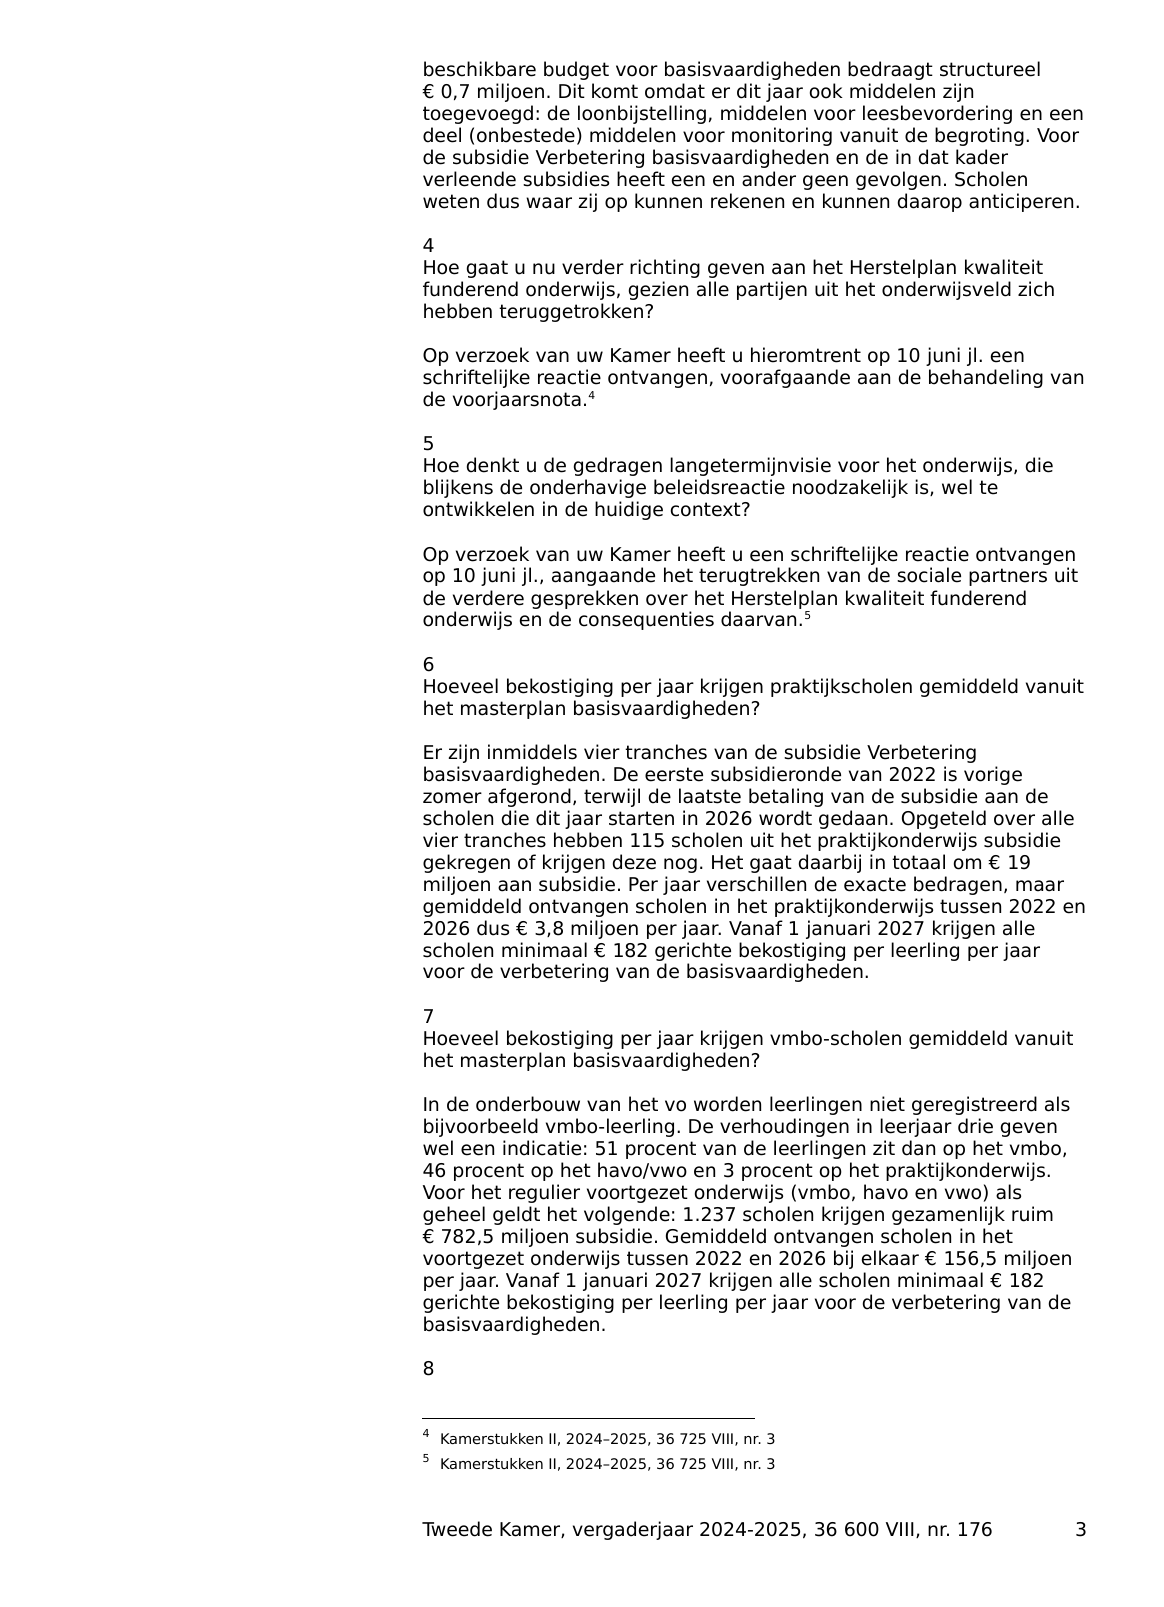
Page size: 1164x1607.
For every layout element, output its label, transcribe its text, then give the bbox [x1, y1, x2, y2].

text Kamerstukken II, 2024–2025, 36 725 VIII, nr. 3 [422, 1452, 1087, 1474]
text Kamerstukken II, 2024–2025, 36 725 VIII, nr. 3 [422, 1427, 1087, 1449]
text 5 [422, 433, 1087, 455]
text Hoe denkt u de gedragen langetermijnvisie voor het onderwijs, die blijkens de onderhavige beleidsreactie noodzakelijk is, wel te ontwikkelen in de huidige context? [422, 455, 1087, 521]
text Er zijn inmiddels vier tranches van de subsidie Verbetering basisvaardigheden. De eerste subsidieronde van 2022 is vorige zomer afgerond, terwijl de laatste betaling van de subsidie aan de scholen die dit jaar starten in 2026 wordt gedaan. Opgeteld over alle vier tranches hebben 115 scholen uit het praktijkonderwijs subsidie gekregen of krijgen deze nog. Het gaat daarbij in totaal om € 19 miljoen aan subsidie. Per jaar verschillen de exacte bedragen, maar gemiddeld ontvangen scholen in het praktijkonderwijs tussen 2022 en 2026 dus € 3,8 miljoen per jaar. Vanaf 1 januari 2027 krijgen alle scholen minimaal € 182 gerichte bekostiging per leerling per jaar voor de verbetering van de basisvaardigheden. [422, 742, 1087, 983]
text In de onderbouw van het vo worden leerlingen niet geregistreerd als bijvoorbeeld vmbo-leerling. De verhoudingen in leerjaar drie geven wel een indicatie: 51 procent van de leerlingen zit dan op het vmbo, 46 procent op het havo/vwo en 3 procent op het praktijkonderwijs. Voor het regulier voortgezet onderwijs (vmbo, havo en vwo) als geheel geldt het volgende: 1.237 scholen krijgen gezamenlijk ruim € 782,5 miljoen subsidie. Gemiddeld ontvangen scholen in het voortgezet onderwijs tussen 2022 en 2026 bij elkaar € 156,5 miljoen per jaar. Vanaf 1 januari 2027 krijgen alle scholen minimaal € 182 gerichte bekostiging per leerling per jaar voor de verbetering van de basisvaardigheden. [422, 1094, 1087, 1336]
text 4 [422, 235, 1087, 257]
text 6 [422, 653, 1087, 676]
text Op verzoek van uw Kamer heeft u hieromtrent op 10 juni jl. een schriftelijke reactie ontvangen, voorafgaande aan de behandeling van de voorjaarsnota. [422, 345, 1087, 411]
text Hoeveel bekostiging per jaar krijgen praktijkscholen gemiddeld vanuit het masterplan basisvaardigheden? [422, 676, 1087, 719]
text beschikbare budget voor basisvaardigheden bedraagt structureel € 0,7 miljoen. Dit komt omdat er dit jaar ook middelen zijn toegevoegd: de loonbijstelling, middelen voor leesbevordering en een deel (onbestede) middelen voor monitoring vanuit de begroting. Voor de subsidie Verbetering basisvaardigheden en de in dat kader verleende subsidies heeft een en ander geen gevolgen. Scholen weten dus waar zij op kunnen rekenen en kunnen daarop anticiperen. [422, 59, 1087, 213]
text 7 [422, 1006, 1087, 1028]
text Hoeveel bekostiging per jaar krijgen vmbo-scholen gemiddeld vanuit het masterplan basisvaardigheden? [422, 1028, 1087, 1072]
text Hoe gaat u nu verder richting geven aan het Herstelplan kwaliteit funderend onderwijs, gezien alle partijen uit het onderwijsveld zich hebben teruggetrokken? [422, 257, 1087, 323]
text 8 [422, 1358, 1087, 1380]
text Op verzoek van uw Kamer heeft u een schriftelijke reactie ontvangen op 10 juni jl., aangaande het terugtrekken van de sociale partners uit de verdere gesprekken over het Herstelplan kwaliteit funderend onderwijs en de consequenties daarvan. [422, 543, 1087, 631]
